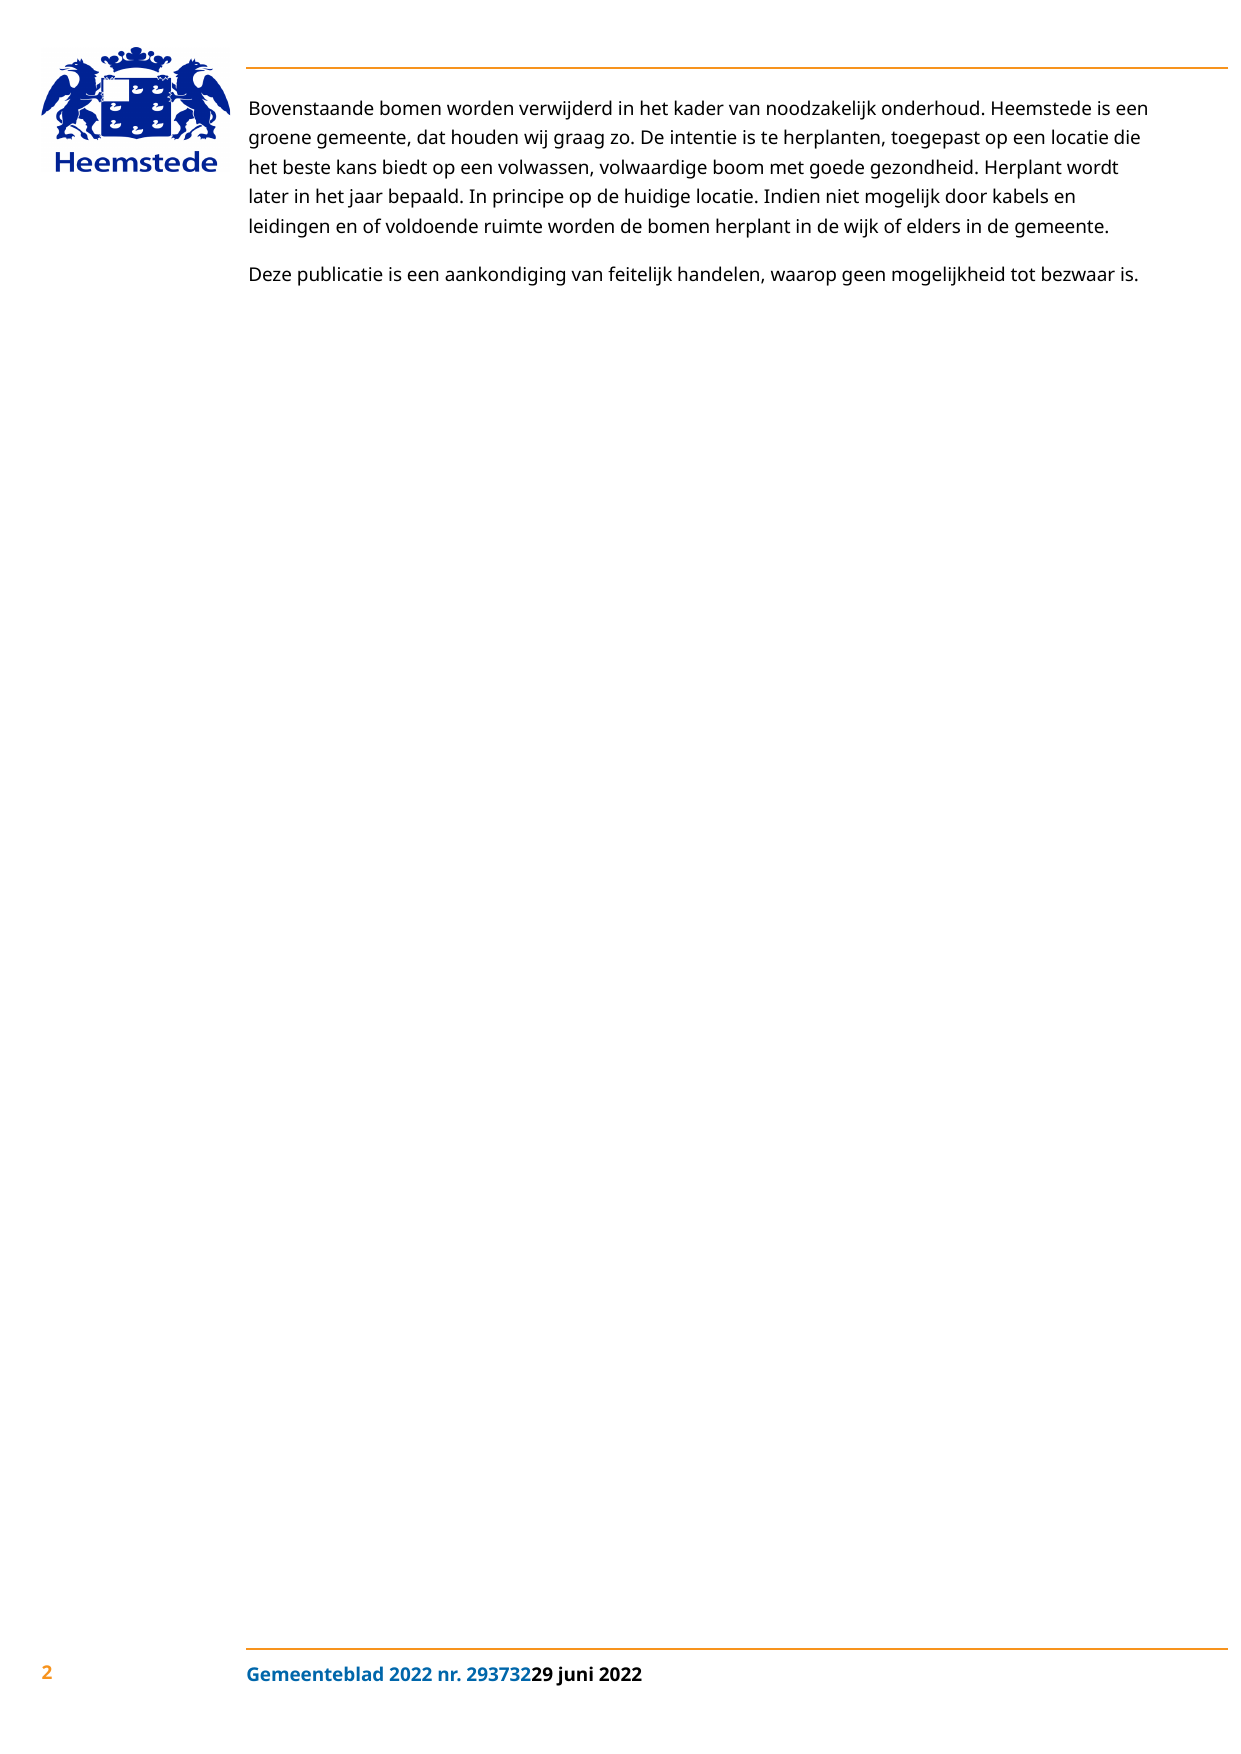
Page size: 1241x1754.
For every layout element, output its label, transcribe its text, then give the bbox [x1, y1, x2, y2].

text Deze publicatie is een aankondiging van feitelijk handelen, waarop geen mogelijkheid tot bezwaar is. [248, 261, 1152, 287]
text Bovenstaande bomen worden verwijderd in het kader van noodzakelijk onderhoud. Heemstede is een groene gemeente, dat houden wij graag zo. De intentie is te herplanten, toegepast op een locatie die het beste kans biedt op een volwassen, volwaardige boom met goede gezondheid. Herplant wordt later in het jaar bepaald. In principe op de huidige locatie. Indien niet mogelijk door kabels en leidingen en of voldoende ruimte worden de bomen herplant in de wijk of elders in de gemeente. [248, 95, 1152, 239]
picture [41, 47, 231, 172]
